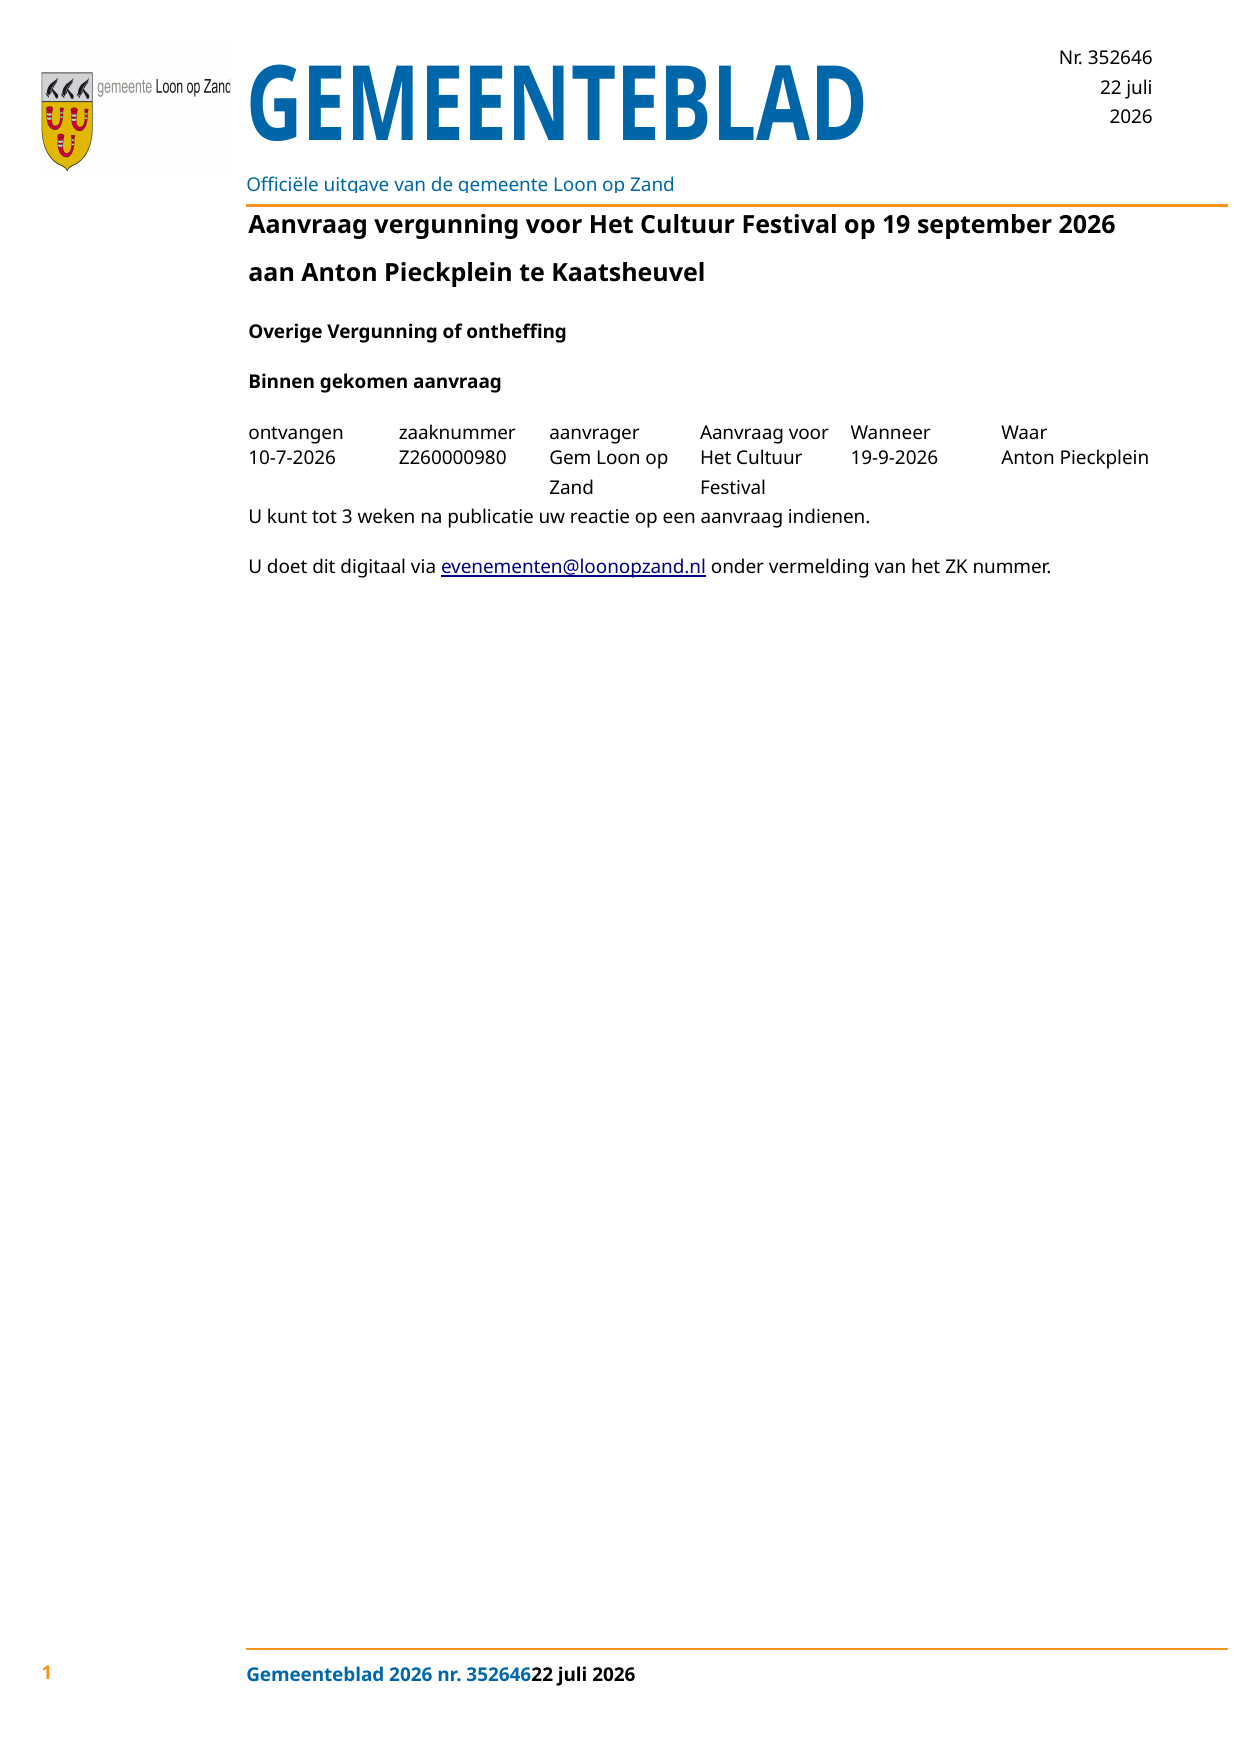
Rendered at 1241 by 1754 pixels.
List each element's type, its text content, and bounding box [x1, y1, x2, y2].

table_header ontvangen [248, 419, 398, 444]
table_header aanvrager [549, 419, 700, 444]
text U kunt tot 3 weken na publicatie uw reactie op een aanvraag indienen. [248, 503, 1152, 529]
table_header Wanneer [850, 419, 1001, 444]
text Overige Vergunning of ontheffing [248, 318, 1152, 344]
table_cell Gem Loon op Zand [549, 445, 700, 500]
table_cell Anton Pieckplein [1001, 445, 1152, 500]
table_header zaaknummer [399, 419, 549, 444]
table_cell 10-7-2026 [248, 445, 398, 500]
text Aanvraag vergunning voor Het Cultuur Festival op 19 september 2026 aan Anton Pieckplein te Kaatsheuvel [248, 207, 1152, 288]
table_header Aanvraag voor [700, 419, 850, 444]
table_cell Het Cultuur Festival [700, 445, 850, 500]
table_cell 19-9-2026 [850, 445, 1001, 500]
text U doet dit digitaal via evenementen@loonopzand.nl onder vermelding van het ZK nummer. [248, 553, 1152, 579]
table_cell Z260000980 [399, 445, 549, 500]
text Binnen gekomen aanvraag [248, 368, 1152, 394]
table_header Waar [1001, 419, 1152, 444]
picture [41, 47, 231, 172]
